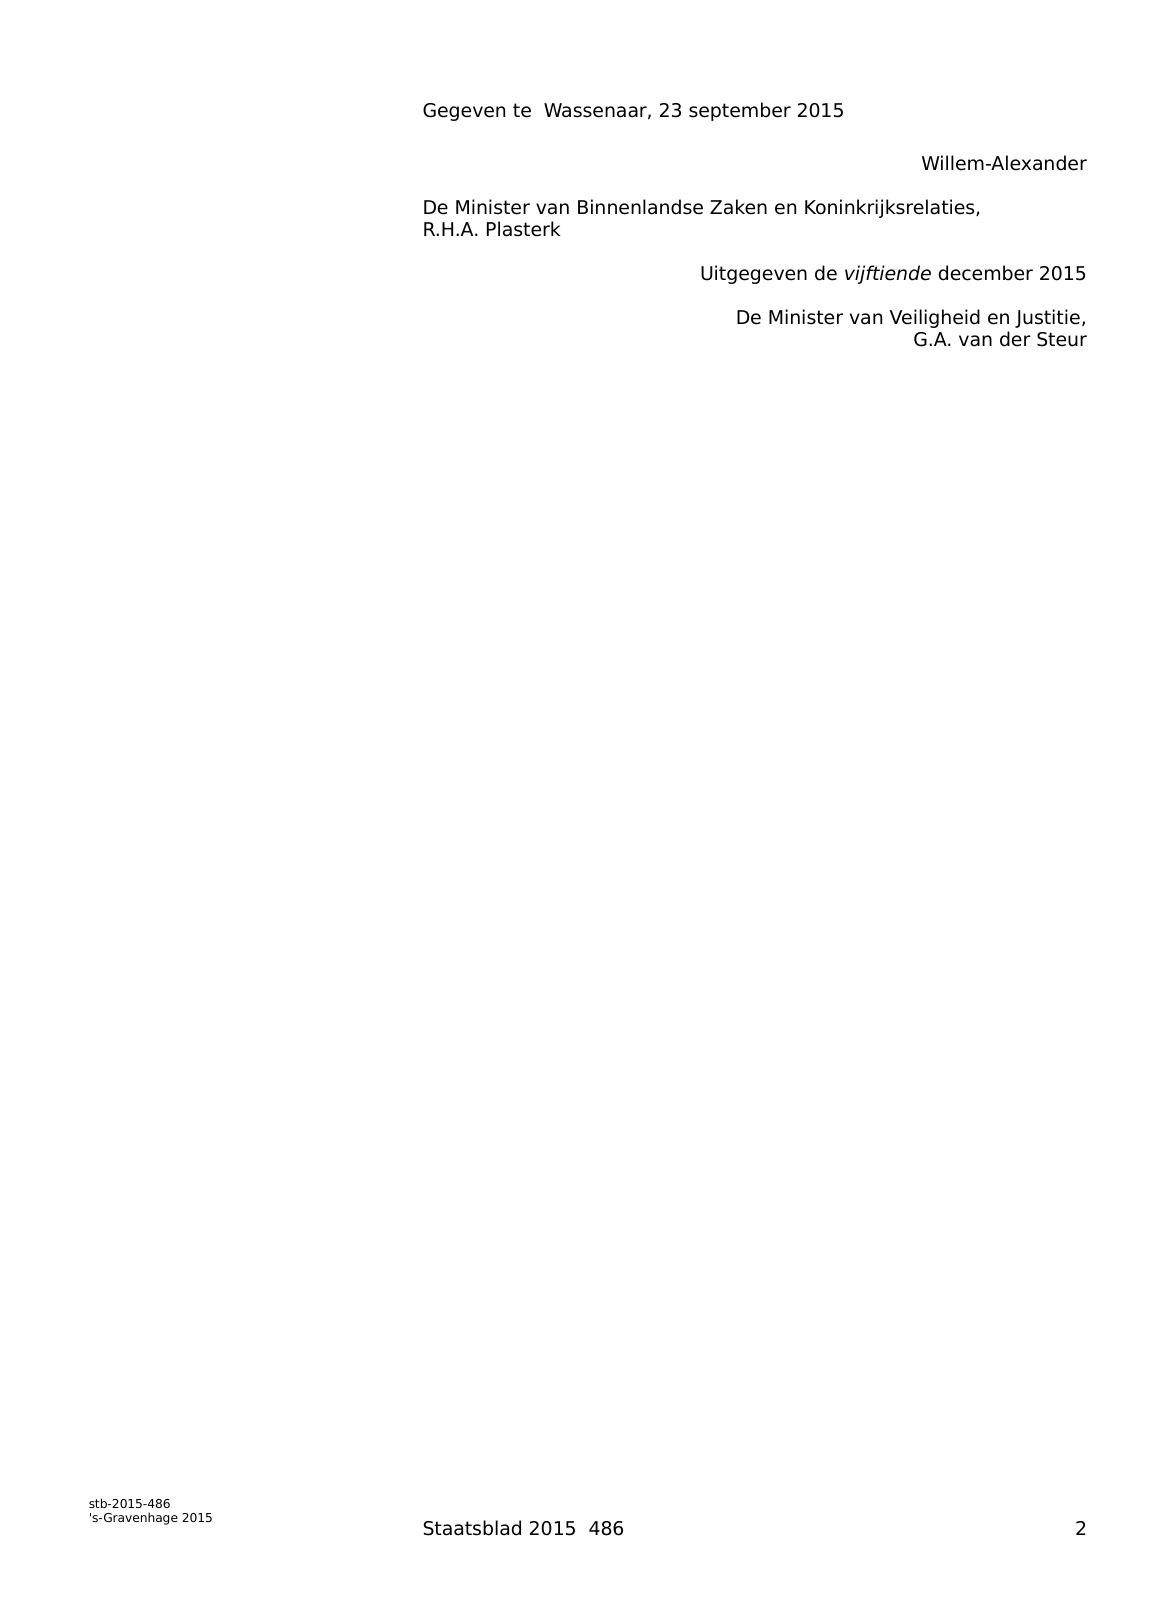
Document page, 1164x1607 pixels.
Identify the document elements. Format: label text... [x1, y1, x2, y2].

text De Minister van Veiligheid en Justitie, G.A. van der Steur [422, 307, 1087, 351]
text 's-Gravenhage 2015 [88, 1511, 323, 1525]
text Gegeven te Wassenaar, 23 september 2015 [422, 100, 1087, 122]
text Willem-Alexander [422, 152, 1087, 174]
text De Minister van Binnenlandse Zaken en Koninkrijksrelaties, R.H.A. Plasterk [422, 197, 1087, 241]
text stb-2015-486 [88, 1497, 323, 1511]
text Uitgegeven de vijftiende december 2015 [422, 263, 1087, 285]
